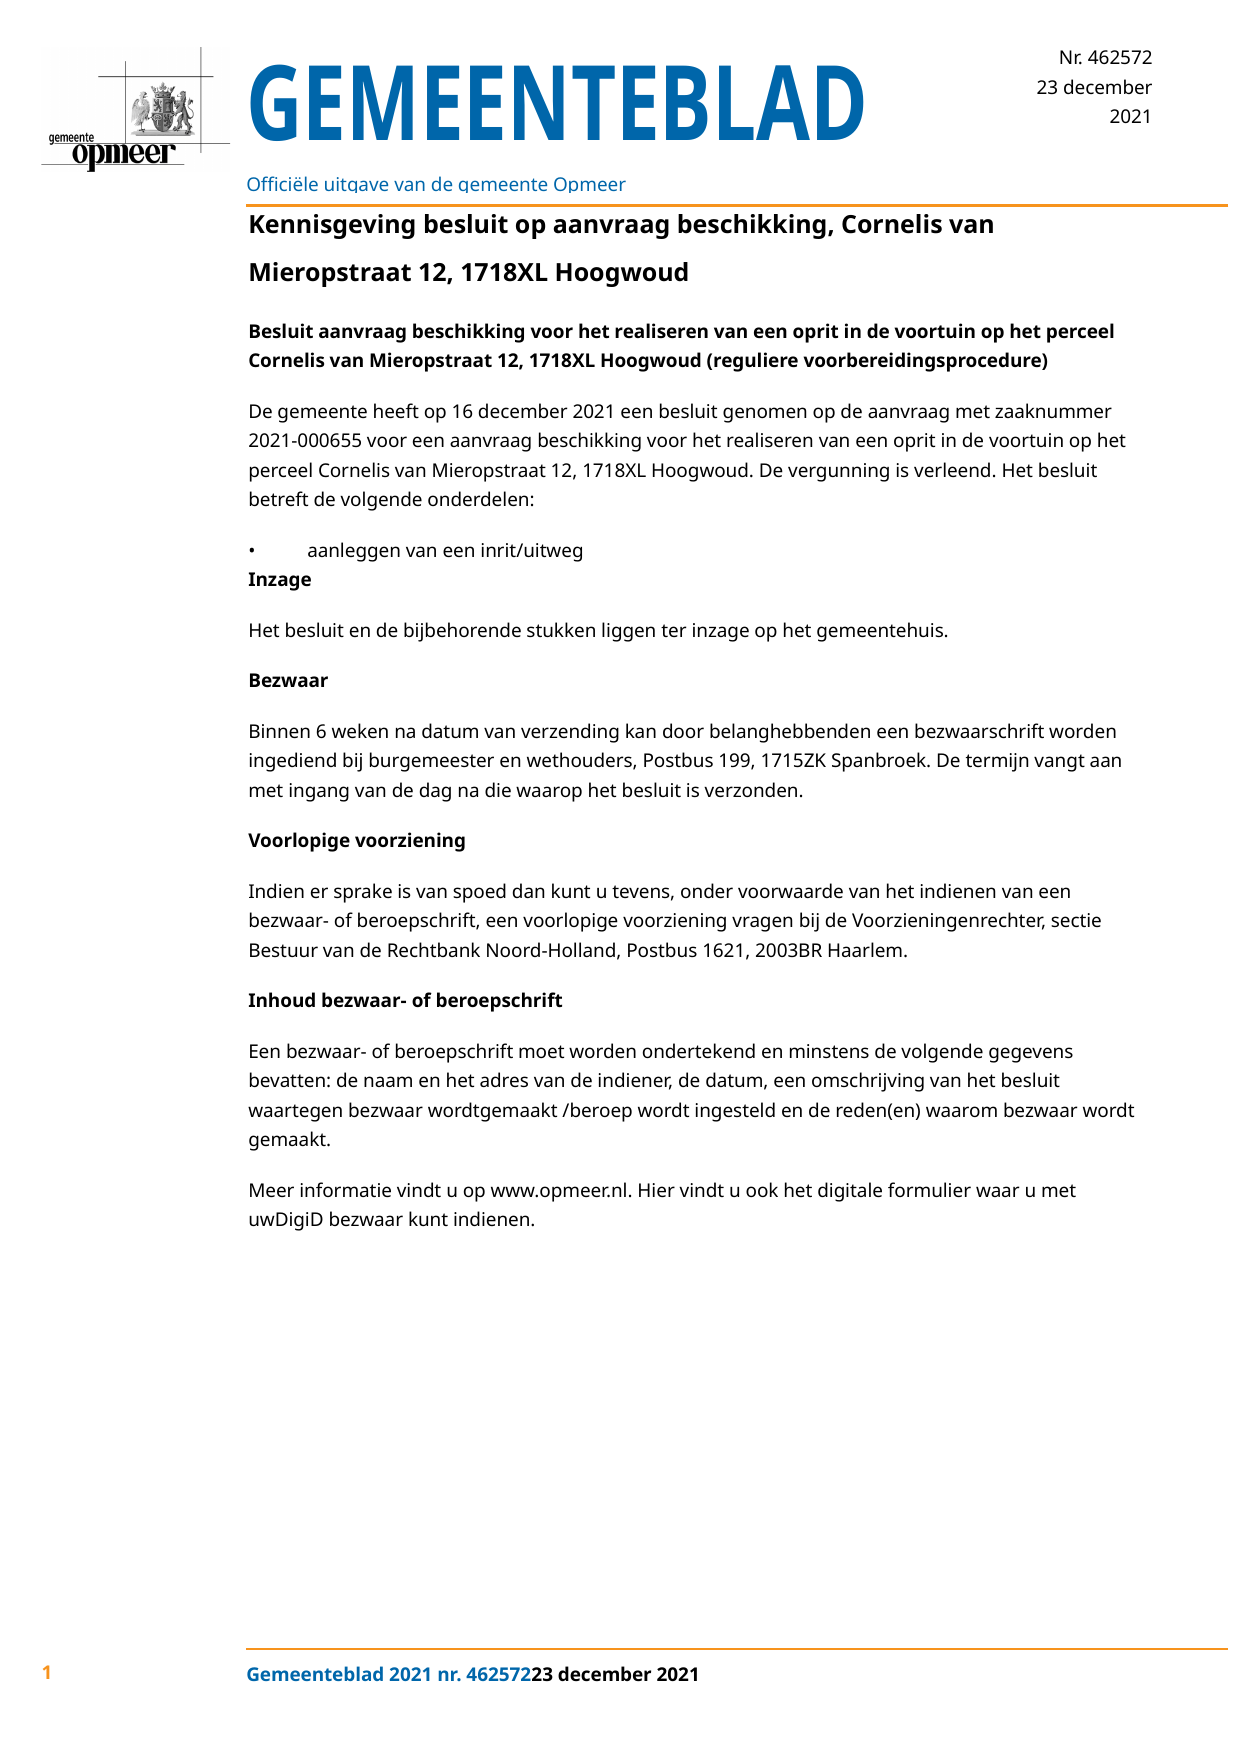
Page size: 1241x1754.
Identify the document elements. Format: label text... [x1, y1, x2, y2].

text Inzage [248, 567, 1152, 592]
text Kennisgeving besluit op aanvraag beschikking, Cornelis van Mieropstraat 12, 1718XL Hoogwoud [248, 207, 1152, 288]
text Besluit aanvraag beschikking voor het realiseren van een oprit in de voortuin op het perceel Cornelis van Mieropstraat 12, 1718XL Hoogwoud (reguliere voorbereidingsprocedure) [248, 318, 1152, 373]
text Een bezwaar- of beroepschrift moet worden ondertekend en minstens de volgende gegevens bevatten: de naam en het adres van de indiener, de datum, een omschrijving van het besluit waartegen bezwaar wordtgemaakt /beroep wordt ingesteld en de reden(en) waarom bezwaar wordt gemaakt. [248, 1038, 1152, 1152]
text Inhoud bezwaar- of beroepschrift [248, 987, 1152, 1013]
text Het besluit en de bijbehorende stukken liggen ter inzage op het gemeentehuis. [248, 617, 1152, 643]
list aanleggen van een inrit/uitweg [248, 537, 1152, 563]
text Binnen 6 weken na datum van verzending kan door belanghebbenden een bezwaarschrift worden ingediend bij burgemeester en wethouders, Postbus 199, 1715ZK Spanbroek. De termijn vangt aan met ingang van de dag na die waarop het besluit is verzonden. [248, 718, 1152, 803]
text Voorlopige voorziening [248, 827, 1152, 853]
text Bezwaar [248, 667, 1152, 693]
text De gemeente heeft op 16 december 2021 een besluit genomen op de aanvraag met zaaknummer 2021-000655 voor een aanvraag beschikking voor het realiseren van een oprit in de voortuin op het perceel Cornelis van Mieropstraat 12, 1718XL Hoogwoud. De vergunning is verleend. Het besluit betreft de volgende onderdelen: [248, 398, 1152, 512]
picture [41, 47, 231, 172]
text Indien er sprake is van spoed dan kunt u tevens, onder voorwaarde van het indienen van een bezwaar- of beroepschrift, een voorlopige voorziening vragen bij de Voorzieningenrechter, sectie Bestuur van de Rechtbank Noord-Holland, Postbus 1621, 2003BR Haarlem. [248, 878, 1152, 963]
text Meer informatie vindt u op www.opmeer.nl. Hier vindt u ook het digitale formulier waar u met uwDigiD bezwaar kunt indienen. [248, 1177, 1152, 1232]
